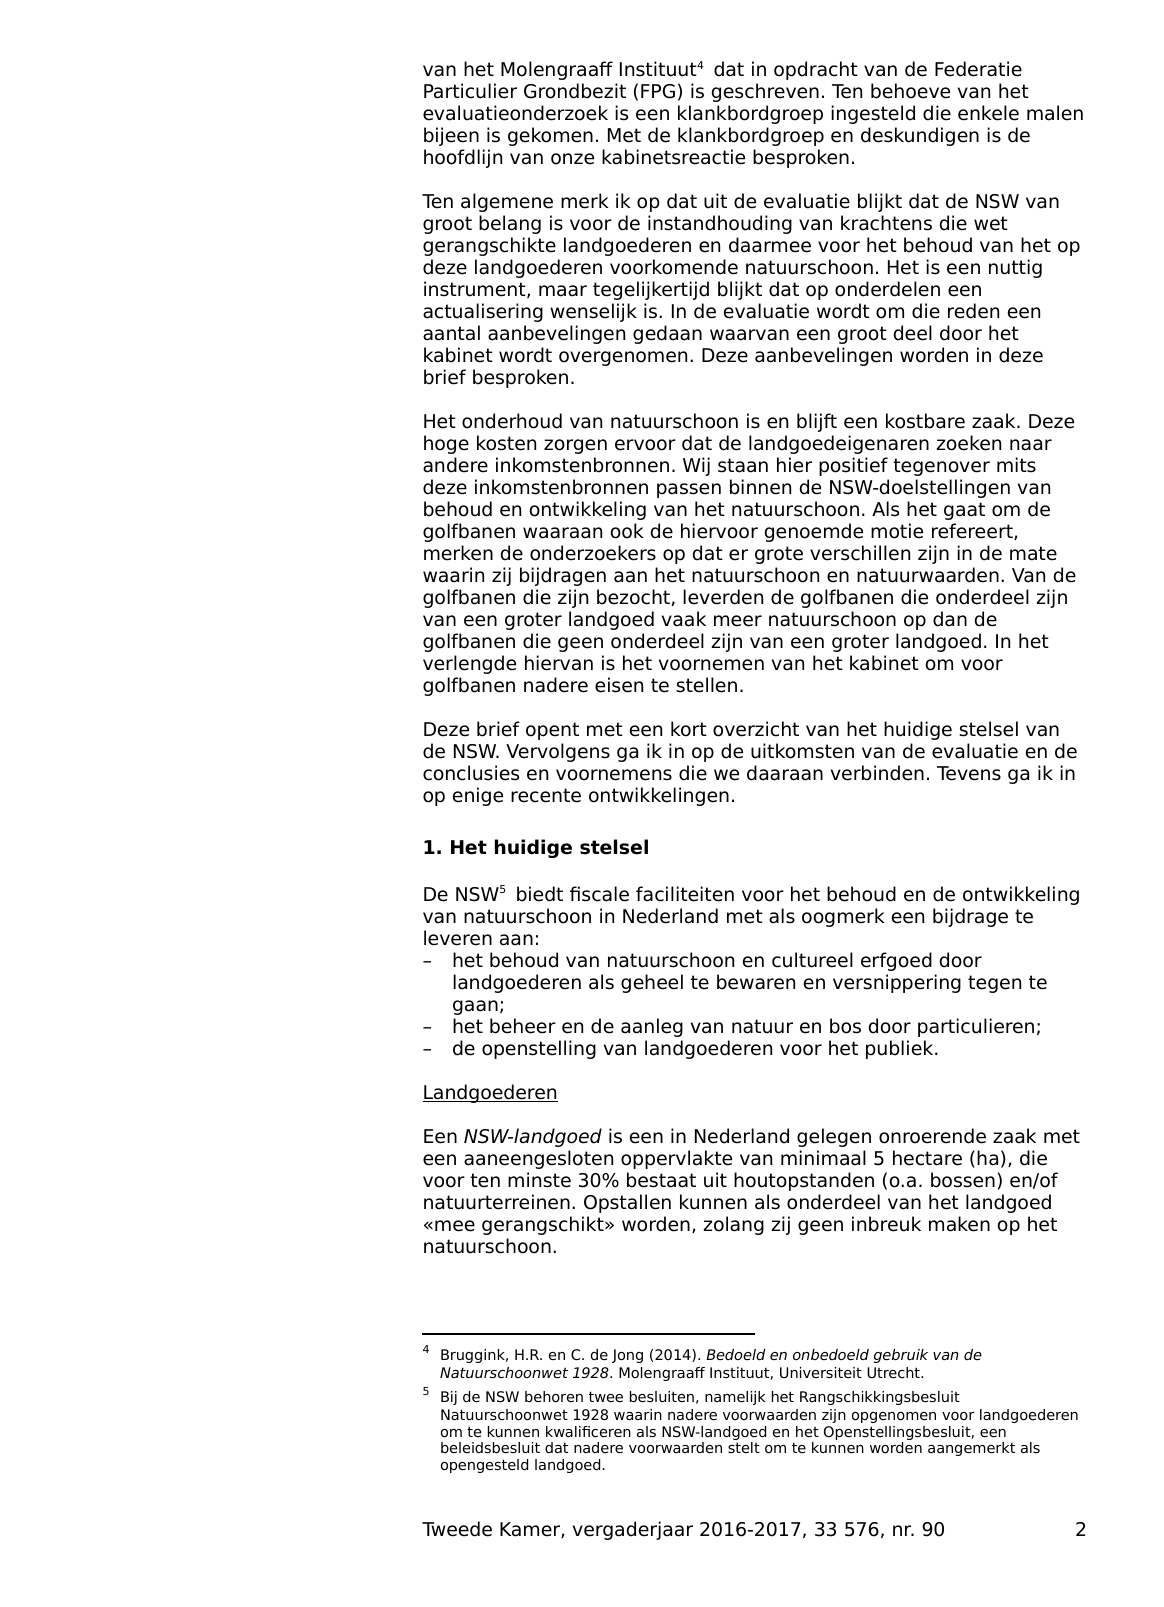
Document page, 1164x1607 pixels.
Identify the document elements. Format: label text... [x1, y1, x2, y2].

text – het behoud van natuurschoon en cultureel erfgoed door landgoederen als geheel te bewaren en versnippering tegen te gaan; [422, 950, 1087, 1016]
subtitle 1. Het huidige stelsel [422, 837, 1087, 859]
text – het beheer en de aanleg van natuur en bos door particulieren; [422, 1016, 1087, 1038]
text De NSW biedt fiscale faciliteiten voor het behoud en de ontwikkeling van natuurschoon in Nederland met als oogmerk een bijdrage te leveren aan: [422, 884, 1087, 950]
text Deze brief opent met een kort overzicht van het huidige stelsel van de NSW. Vervolgens ga ik in op de uitkomsten van de evaluatie en de conclusies en voornemens die we daaraan verbinden. Tevens ga ik in op enige recente ontwikkelingen. [422, 719, 1087, 807]
text – de openstelling van landgoederen voor het publiek. [422, 1038, 1087, 1060]
text Bruggink, H.R. en C. de Jong (2014). Bedoeld en onbedoeld gebruik van de Natuurschoonwet 1928. Molengraaff Instituut, Universiteit Utrecht. [422, 1343, 1087, 1382]
text Het onderhoud van natuurschoon is en blijft een kostbare zaak. Deze hoge kosten zorgen ervoor dat de landgoedeigenaren zoeken naar andere inkomstenbronnen. Wij staan hier positief tegenover mits deze inkomstenbronnen passen binnen de NSW-doelstellingen van behoud en ontwikkeling van het natuurschoon. Als het gaat om de golfbanen waaraan ook de hiervoor genoemde motie refereert, merken de onderzoekers op dat er grote verschillen zijn in de mate waarin zij bijdragen aan het natuurschoon en natuurwaarden. Van de golfbanen die zijn bezocht, leverden de golfbanen die onderdeel zijn van een groter landgoed vaak meer natuurschoon op dan de golfbanen die geen onderdeel zijn van een groter landgoed. In het verlengde hiervan is het voornemen van het kabinet om voor golfbanen nadere eisen te stellen. [422, 411, 1087, 697]
text van het Molengraaff Instituut dat in opdracht van de Federatie Particulier Grondbezit (FPG) is geschreven. Ten behoeve van het evaluatieonderzoek is een klankbordgroep ingesteld die enkele malen bijeen is gekomen. Met de klankbordgroep en deskundigen is de hoofdlijn van onze kabinetsreactie besproken. [422, 59, 1087, 169]
text Ten algemene merk ik op dat uit de evaluatie blijkt dat de NSW van groot belang is voor de instandhouding van krachtens die wet gerangschikte landgoederen en daarmee voor het behoud van het op deze landgoederen voorkomende natuurschoon. Het is een nuttig instrument, maar tegelijkertijd blijkt dat op onderdelen een actualisering wenselijk is. In de evaluatie wordt om die reden een aantal aanbevelingen gedaan waarvan een groot deel door het kabinet wordt overgenomen. Deze aanbevelingen worden in deze brief besproken. [422, 191, 1087, 389]
text Bij de NSW behoren twee besluiten, namelijk het Rangschikkingsbesluit Natuurschoonwet 1928 waarin nadere voorwaarden zijn opgenomen voor landgoederen om te kunnen kwalificeren als NSW-landgoed en het Openstellingsbesluit, een beleidsbesluit dat nadere voorwaarden stelt om te kunnen worden aangemerkt als opengesteld landgoed. [422, 1385, 1087, 1474]
text Een NSW-landgoed is een in Nederland gelegen onroerende zaak met een aaneengesloten oppervlakte van minimaal 5 hectare (ha), die voor ten minste 30% bestaat uit houtopstanden (o.a. bossen) en/of natuurterreinen. Opstallen kunnen als onderdeel van het landgoed «mee gerangschikt» worden, zolang zij geen inbreuk maken op het natuurschoon. [422, 1126, 1087, 1258]
subtitle Landgoederen [422, 1082, 1087, 1104]
